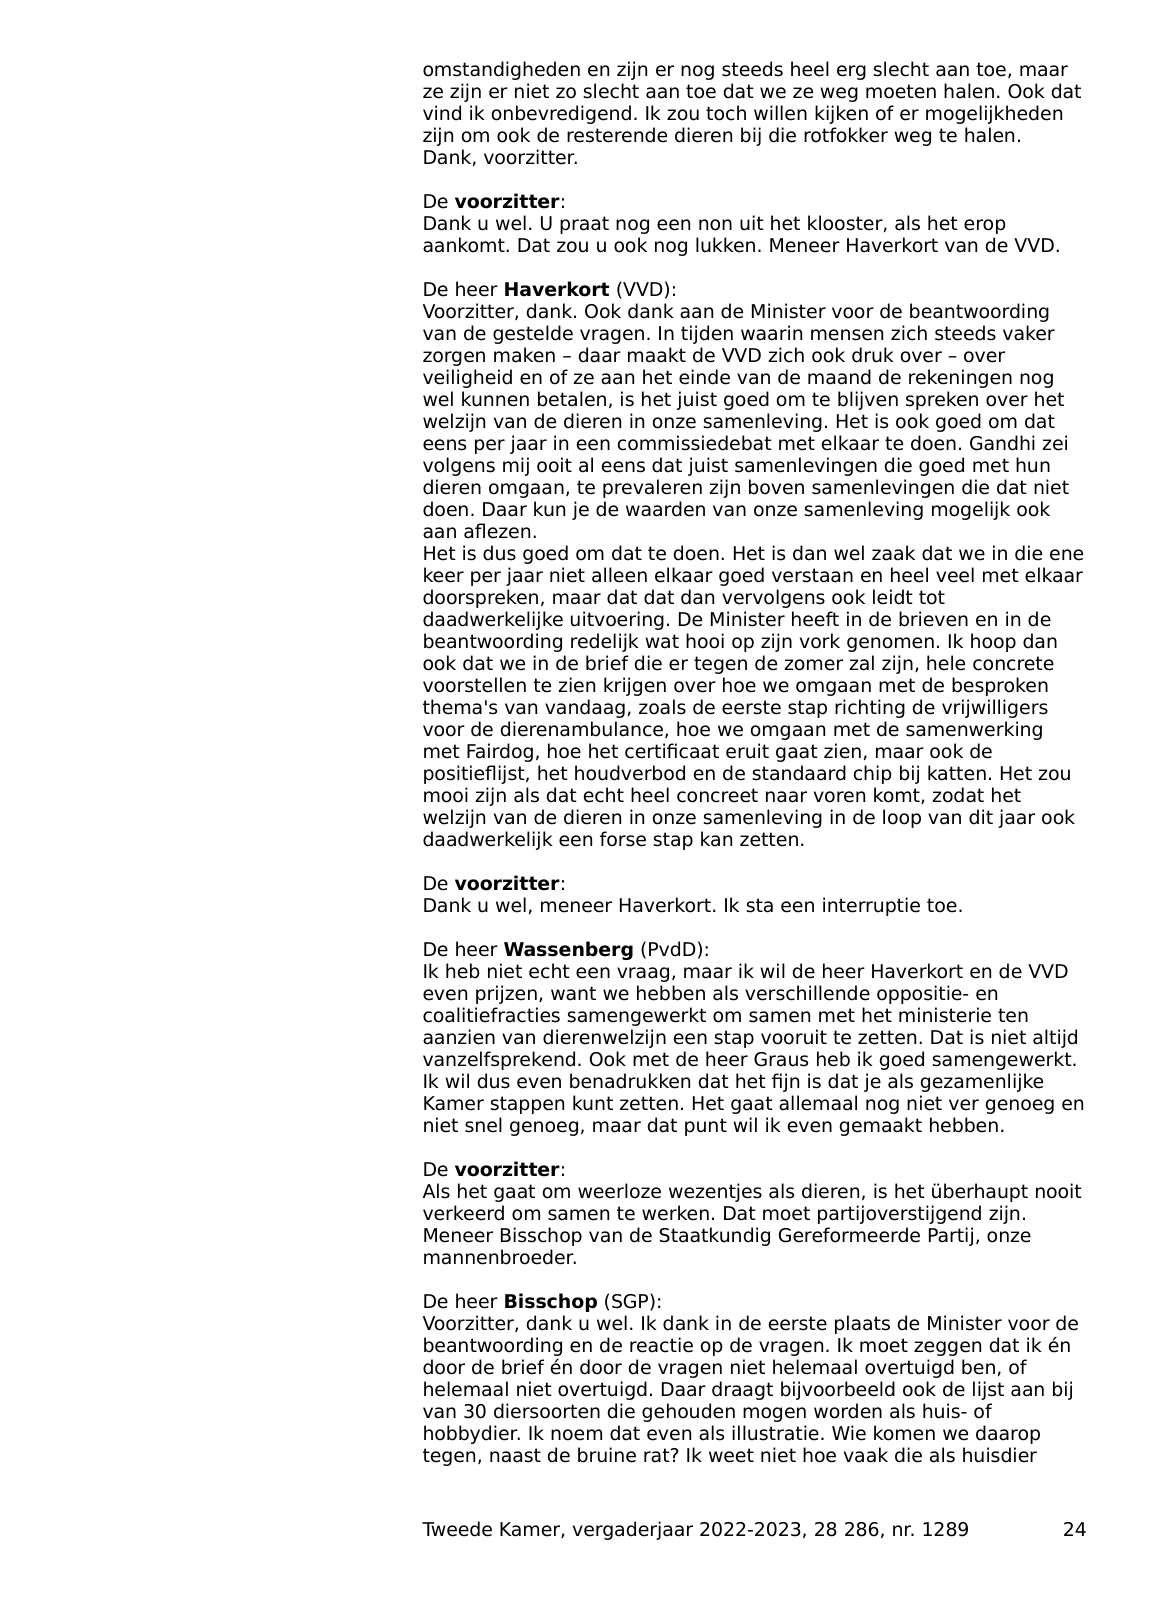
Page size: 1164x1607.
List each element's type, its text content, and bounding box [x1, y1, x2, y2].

text Voorzitter, dank u wel. Ik dank in de eerste plaats de Minister voor de beantwoording en de reactie op de vragen. Ik moet zeggen dat ik én door de brief én door de vragen niet helemaal overtuigd ben, of helemaal niet overtuigd. Daar draagt bijvoorbeeld ook de lijst aan bij van 30 diersoorten die gehouden mogen worden als huis- of hobbydier. Ik noem dat even als illustratie. Wie komen we daarop tegen, naast de bruine rat? Ik weet niet hoe vaak die als huisdier [422, 1313, 1087, 1467]
text De voorzitter: [422, 191, 1087, 213]
text Voorzitter, dank. Ook dank aan de Minister voor de beantwoording van de gestelde vragen. In tijden waarin mensen zich steeds vaker zorgen maken – daar maakt de VVD zich ook druk over – over veiligheid en of ze aan het einde van de maand de rekeningen nog wel kunnen betalen, is het juist goed om te blijven spreken over het welzijn van de dieren in onze samenleving. Het is ook goed om dat eens per jaar in een commissiedebat met elkaar te doen. Gandhi zei volgens mij ooit al eens dat juist samenlevingen die goed met hun dieren omgaan, te prevaleren zijn boven samenlevingen die dat niet doen. Daar kun je de waarden van onze samenleving mogelijk ook aan aflezen. [422, 301, 1087, 543]
text Dank u wel, meneer Haverkort. Ik sta een interruptie toe. [422, 895, 1087, 917]
text Dank, voorzitter. [422, 147, 1087, 169]
text De heer Wassenberg (PvdD): [422, 939, 1087, 961]
text Als het gaat om weerloze wezentjes als dieren, is het überhaupt nooit verkeerd om samen te werken. Dat moet partijoverstijgend zijn. Meneer Bisschop van de Staatkundig Gereformeerde Partij, onze mannenbroeder. [422, 1181, 1087, 1269]
text De voorzitter: [422, 1159, 1087, 1181]
text De heer Bisschop (SGP): [422, 1291, 1087, 1313]
text Het is dus goed om dat te doen. Het is dan wel zaak dat we in die ene keer per jaar niet alleen elkaar goed verstaan en heel veel met elkaar doorspreken, maar dat dat dan vervolgens ook leidt tot daadwerkelijke uitvoering. De Minister heeft in de brieven en in de beantwoording redelijk wat hooi op zijn vork genomen. Ik hoop dan ook dat we in de brief die er tegen de zomer zal zijn, hele concrete voorstellen te zien krijgen over hoe we omgaan met de besproken thema's van vandaag, zoals de eerste stap richting de vrijwilligers voor de dierenambulance, hoe we omgaan met de samenwerking met Fairdog, hoe het certificaat eruit gaat zien, maar ook de positieflijst, het houdverbod en de standaard chip bij katten. Het zou mooi zijn als dat echt heel concreet naar voren komt, zodat het welzijn van de dieren in onze samenleving in de loop van dit jaar ook daadwerkelijk een forse stap kan zetten. [422, 543, 1087, 851]
text omstandigheden en zijn er nog steeds heel erg slecht aan toe, maar ze zijn er niet zo slecht aan toe dat we ze weg moeten halen. Ook dat vind ik onbevredigend. Ik zou toch willen kijken of er mogelijkheden zijn om ook de resterende dieren bij die rotfokker weg te halen. [422, 59, 1087, 147]
text Ik heb niet echt een vraag, maar ik wil de heer Haverkort en de VVD even prijzen, want we hebben als verschillende oppositie- en coalitiefracties samengewerkt om samen met het ministerie ten aanzien van dierenwelzijn een stap vooruit te zetten. Dat is niet altijd vanzelfsprekend. Ook met de heer Graus heb ik goed samengewerkt. Ik wil dus even benadrukken dat het fijn is dat je als gezamenlijke Kamer stappen kunt zetten. Het gaat allemaal nog niet ver genoeg en niet snel genoeg, maar dat punt wil ik even gemaakt hebben. [422, 961, 1087, 1137]
text Dank u wel. U praat nog een non uit het klooster, als het erop aankomt. Dat zou u ook nog lukken. Meneer Haverkort van de VVD. [422, 213, 1087, 257]
text De heer Haverkort (VVD): [422, 279, 1087, 301]
text De voorzitter: [422, 873, 1087, 895]
